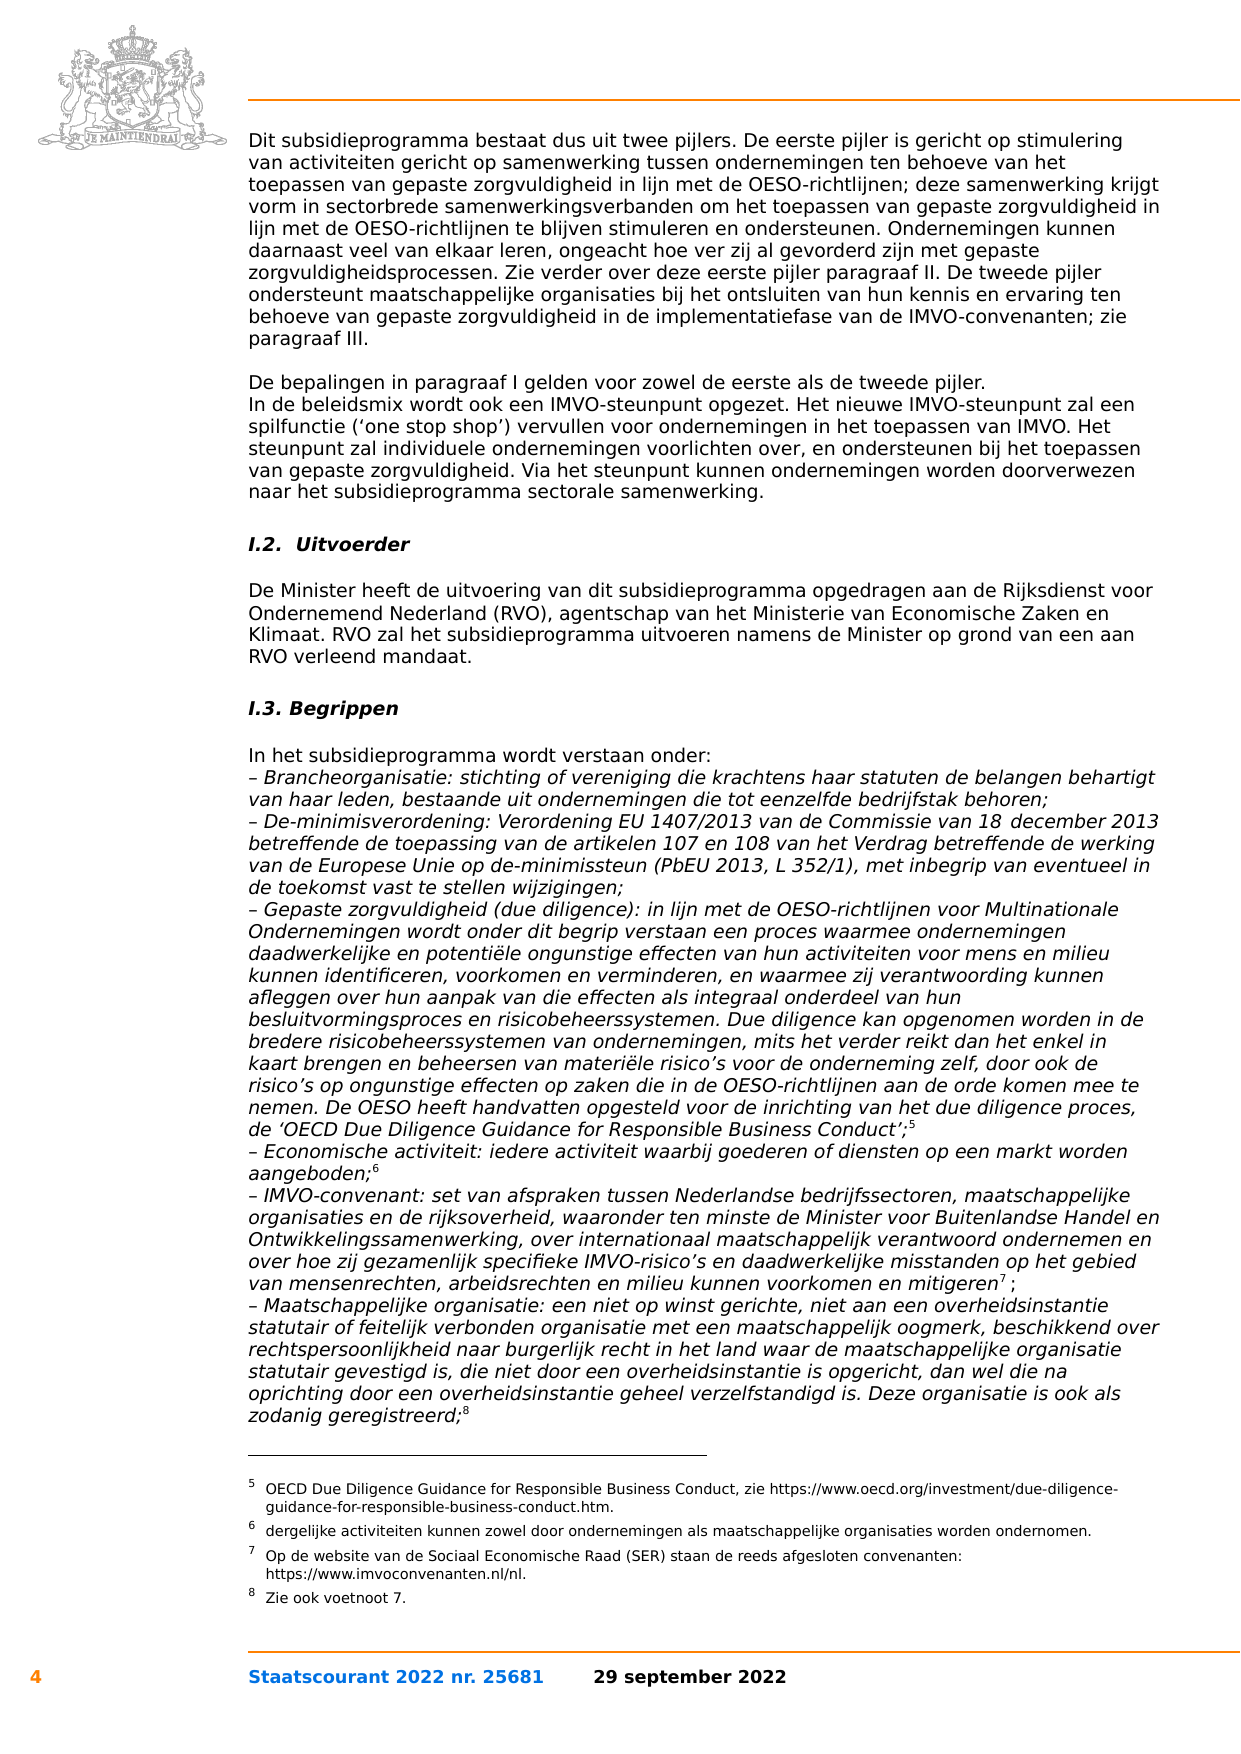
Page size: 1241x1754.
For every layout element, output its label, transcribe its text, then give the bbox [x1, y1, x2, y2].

text – Maatschappelijke organisatie: een niet op winst gerichte, niet aan een overheidsinstantie statutair of feitelijk verbonden organisatie met een maatschappelijk oogmerk, beschikkend over rechtspersoonlijkheid naar burgerlijk recht in het land waar de maatschappelijke organisatie statutair gevestigd is, die niet door een overheidsinstantie is opgericht, dan wel die na oprichting door een overheidsinstantie geheel verzelfstandigd is. Deze organisatie is ook als zodanig geregistreerd; [248, 1295, 1163, 1427]
picture [38, 25, 227, 150]
text dergelijke activiteiten kunnen zowel door ondernemingen als maatschappelijke organisaties worden ondernomen. [248, 1519, 1163, 1541]
text – Gepaste zorgvuldigheid (due diligence): in lijn met de OESO-richtlijnen voor Multinationale Ondernemingen wordt onder dit begrip verstaan een proces waarmee ondernemingen daadwerkelijke en potentiële ongunstige effecten van hun activiteiten voor mens en milieu kunnen identificeren, voorkomen en verminderen, en waarmee zij verantwoording kunnen afleggen over hun aanpak van die effecten als integraal onderdeel van hun besluitvormingsproces en risicobeheerssystemen. Due diligence kan opgenomen worden in de bredere risicobeheerssystemen van ondernemingen, mits het verder reikt dan het enkel in kaart brengen en beheersen van materiële risico’s voor de onderneming zelf, door ook de risico’s op ongunstige effecten op zaken die in de OESO-richtlijnen aan de orde komen mee te nemen. De OESO heeft handvatten opgesteld voor de inrichting van het due diligence proces, de ‘OECD Due Diligence Guidance for Responsible Business Conduct’; [248, 899, 1163, 1141]
text – De-minimisverordening: Verordening EU 1407/2013 van de Commissie van 18 december 2013 betreffende de toepassing van de artikelen 107 en 108 van het Verdrag betreffende de werking van de Europese Unie op de-minimissteun (PbEU 2013, L 352/1), met inbegrip van eventueel in de toekomst vast te stellen wijzigingen; [248, 811, 1163, 899]
subtitle I.3. Begrippen [248, 698, 1163, 720]
subtitle I.2. Uitvoerder [248, 533, 1163, 555]
text Zie ook voetnoot 7. [248, 1586, 1163, 1608]
text In de beleidsmix wordt ook een IMVO-steunpunt opgezet. Het nieuwe IMVO-steunpunt zal een spilfunctie (‘one stop shop’) vervullen voor ondernemingen in het toepassen van IMVO. Het steunpunt zal individuele ondernemingen voorlichten over, en ondersteunen bij het toepassen van gepaste zorgvuldigheid. Via het steunpunt kunnen ondernemingen worden doorverwezen naar het subsidieprogramma sectorale samenwerking. [248, 393, 1163, 503]
text In het subsidieprogramma wordt verstaan onder: [248, 745, 1163, 767]
text Op de website van de Sociaal Economische Raad (SER) staan de reeds afgesloten convenanten: https://www.imvoconvenanten.nl/nl. [248, 1544, 1163, 1583]
text OECD Due Diligence Guidance for Responsible Business Conduct, zie https://www.oecd.org/investment/due-diligence-guidance-for-responsible-business-conduct.htm. [248, 1477, 1163, 1516]
text De bepalingen in paragraaf I gelden voor zowel de eerste als de tweede pijler. [248, 372, 1163, 393]
text Dit subsidieprogramma bestaat dus uit twee pijlers. De eerste pijler is gericht op stimulering van activiteiten gericht op samenwerking tussen ondernemingen ten behoeve van het toepassen van gepaste zorgvuldigheid in lijn met de OESO-richtlijnen; deze samenwerking krijgt vorm in sectorbrede samenwerkingsverbanden om het toepassen van gepaste zorgvuldigheid in lijn met de OESO-richtlijnen te blijven stimuleren en ondersteunen. Ondernemingen kunnen daarnaast veel van elkaar leren, ongeacht hoe ver zij al gevorderd zijn met gepaste zorgvuldigheidsprocessen. Zie verder over deze eerste pijler paragraaf II. De tweede pijler ondersteunt maatschappelijke organisaties bij het ontsluiten van hun kennis en ervaring ten behoeve van gepaste zorgvuldigheid in de implementatiefase van de IMVO-convenanten; zie paragraaf III. [248, 130, 1163, 350]
text – Brancheorganisatie: stichting of vereniging die krachtens haar statuten de belangen behartigt van haar leden, bestaande uit ondernemingen die tot eenzelfde bedrijfstak behoren; [248, 767, 1163, 811]
text De Minister heeft de uitvoering van dit subsidieprogramma opgedragen aan de Rijksdienst voor Ondernemend Nederland (RVO), agentschap van het Ministerie van Economische Zaken en Klimaat. RVO zal het subsidieprogramma uitvoeren namens de Minister op grond van een aan RVO verleend mandaat. [248, 580, 1163, 668]
text – IMVO-convenant: set van afspraken tussen Nederlandse bedrijfssectoren, maatschappelijke organisaties en de rijksoverheid, waaronder ten minste de Minister voor Buitenlandse Handel en Ontwikkelingssamenwerking, over internationaal maatschappelijk verantwoord ondernemen en over hoe zij gezamenlijk specifieke IMVO-risico’s en daadwerkelijke misstanden op het gebied van mensenrechten, arbeidsrechten en milieu kunnen voorkomen en mitigeren; [248, 1185, 1163, 1295]
text – Economische activiteit: iedere activiteit waarbij goederen of diensten op een markt worden aangeboden; [248, 1141, 1163, 1185]
